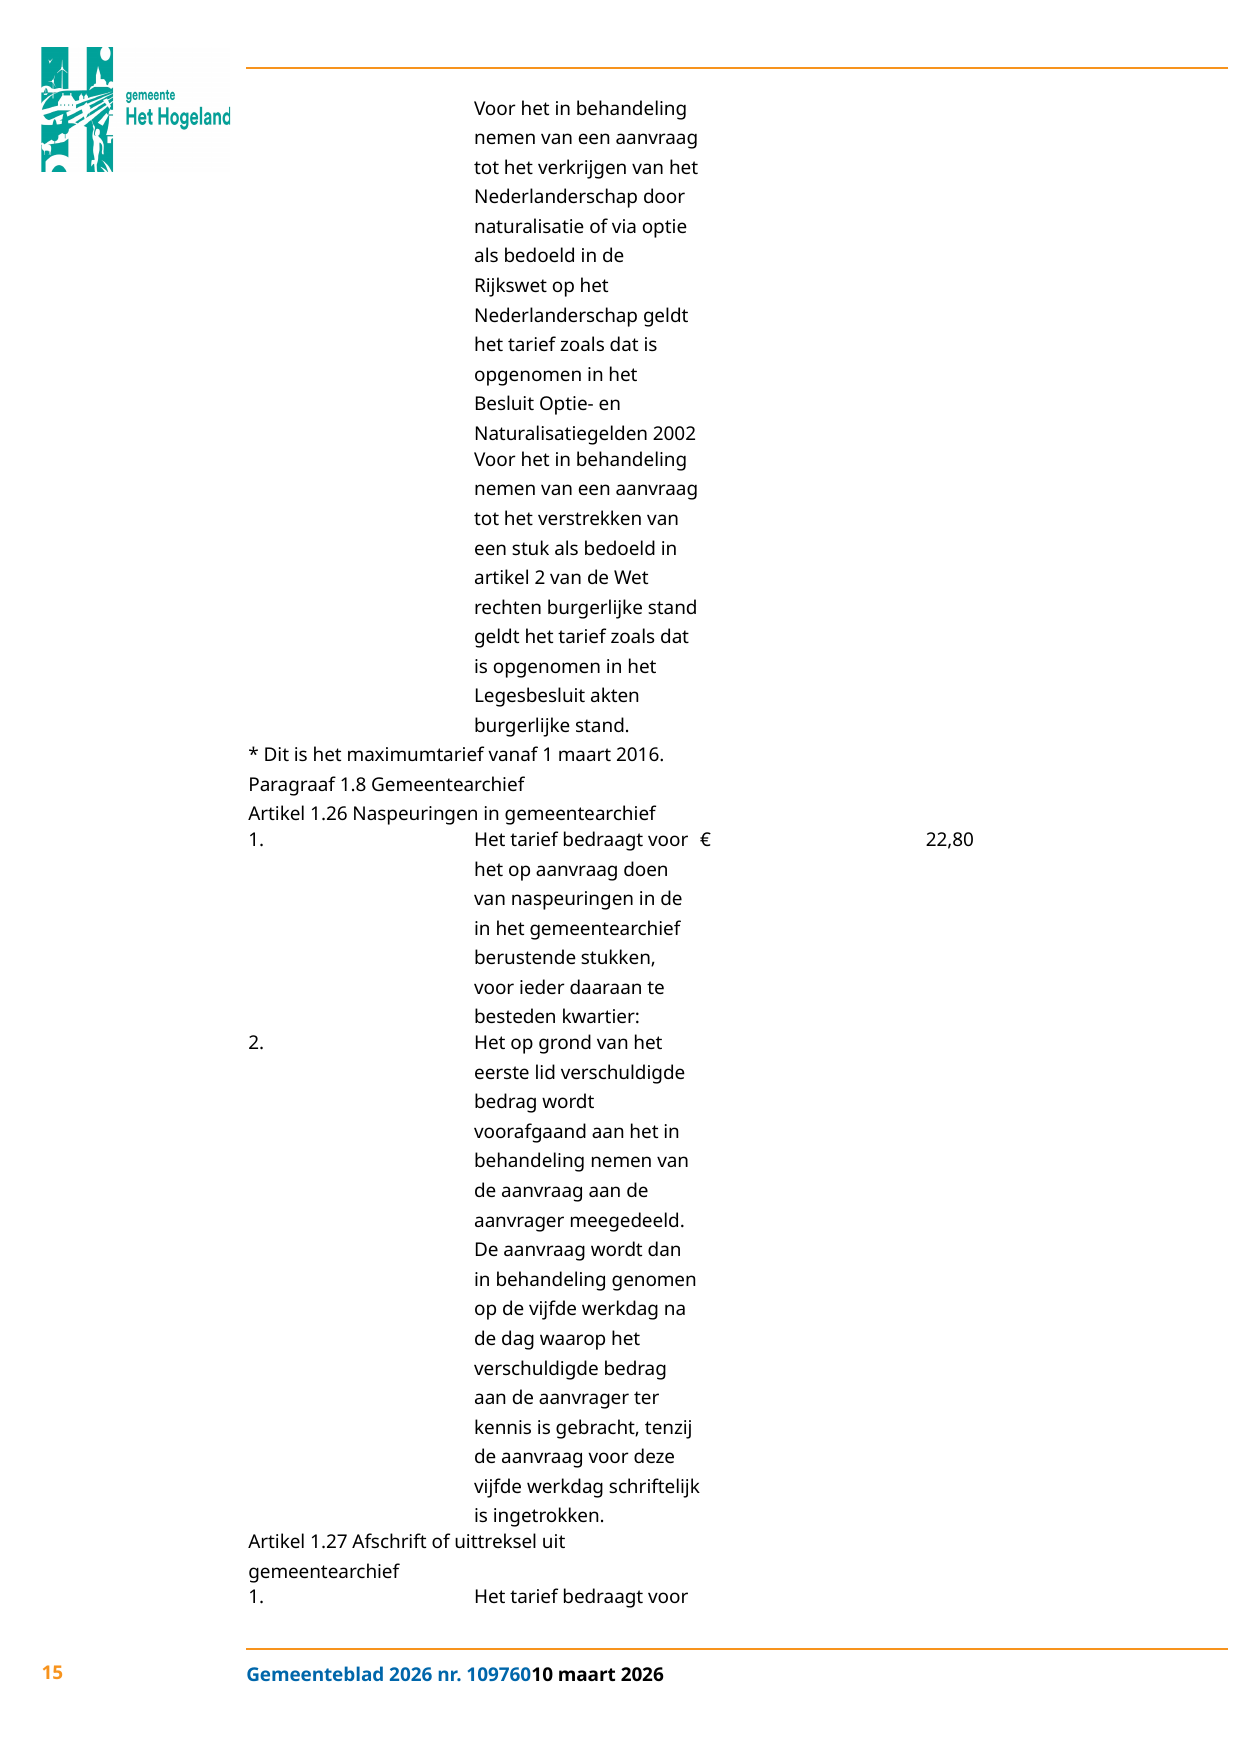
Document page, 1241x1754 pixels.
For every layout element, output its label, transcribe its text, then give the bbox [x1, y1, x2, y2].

table_cell Voor het in behandeling nemen van een aanvraag tot het verstrekken van een stuk als bedoeld in artikel 2 van de Wet rechten burgerlijke stand geldt het tarief zoals dat is opgenomen in het Legesbesluit akten burgerlijke stand. [474, 446, 700, 738]
table_cell Het tarief bedraagt voor het op aanvraag doen van naspeuringen in de in het gemeentearchief berustende stukken, voor ieder daaraan te besteden kwartier: [474, 826, 700, 1029]
picture [41, 47, 231, 172]
table_header Artikel 1.26 Naspeuringen in gemeentearchief [248, 800, 700, 826]
table_cell Artikel 1.27 Afschrift of uittreksel uit gemeentearchief [248, 1529, 700, 1584]
table_cell [926, 95, 1152, 446]
table_cell [700, 1529, 926, 1584]
table_cell [926, 1029, 1152, 1528]
table_cell [926, 1529, 1152, 1584]
table_cell [926, 446, 1152, 738]
table_cell [700, 1584, 926, 1609]
table_cell [248, 95, 474, 446]
table_cell [926, 1584, 1152, 1609]
table_cell 22,80 [926, 826, 1152, 1029]
text * Dit is het maximumtarief vanaf 1 maart 2016. [248, 741, 1152, 767]
table_cell [248, 446, 474, 738]
table_cell [700, 446, 926, 738]
table_cell Het tarief bedraagt voor [474, 1584, 700, 1609]
table_cell € [700, 826, 926, 1029]
table_cell 1. [248, 826, 474, 1029]
table_header [700, 800, 926, 826]
table_cell [700, 1029, 926, 1528]
table_cell 2. [248, 1029, 474, 1528]
table_cell 1. [248, 1584, 474, 1609]
table_cell Het op grond van het eerste lid verschuldigde bedrag wordt voorafgaand aan het in behandeling nemen van de aanvraag aan de aanvrager meegedeeld. De aanvraag wordt dan in behandeling genomen op de vijfde werkdag na de dag waarop het verschuldigde bedrag aan de aanvrager ter kennis is gebracht, tenzij de aanvraag voor deze vijfde werkdag schriftelijk is ingetrokken. [474, 1029, 700, 1528]
table_cell Voor het in behandeling nemen van een aanvraag tot het verkrijgen van het Nederlanderschap door naturalisatie of via optie als bedoeld in de Rijkswet op het Nederlanderschap geldt het tarief zoals dat is opgenomen in het Besluit Optie- en Naturalisatiegelden 2002 [474, 95, 700, 446]
table_cell [700, 95, 926, 446]
text Paragraaf 1.8 Gemeentearchief [248, 771, 1152, 796]
table_header [926, 800, 1152, 826]
